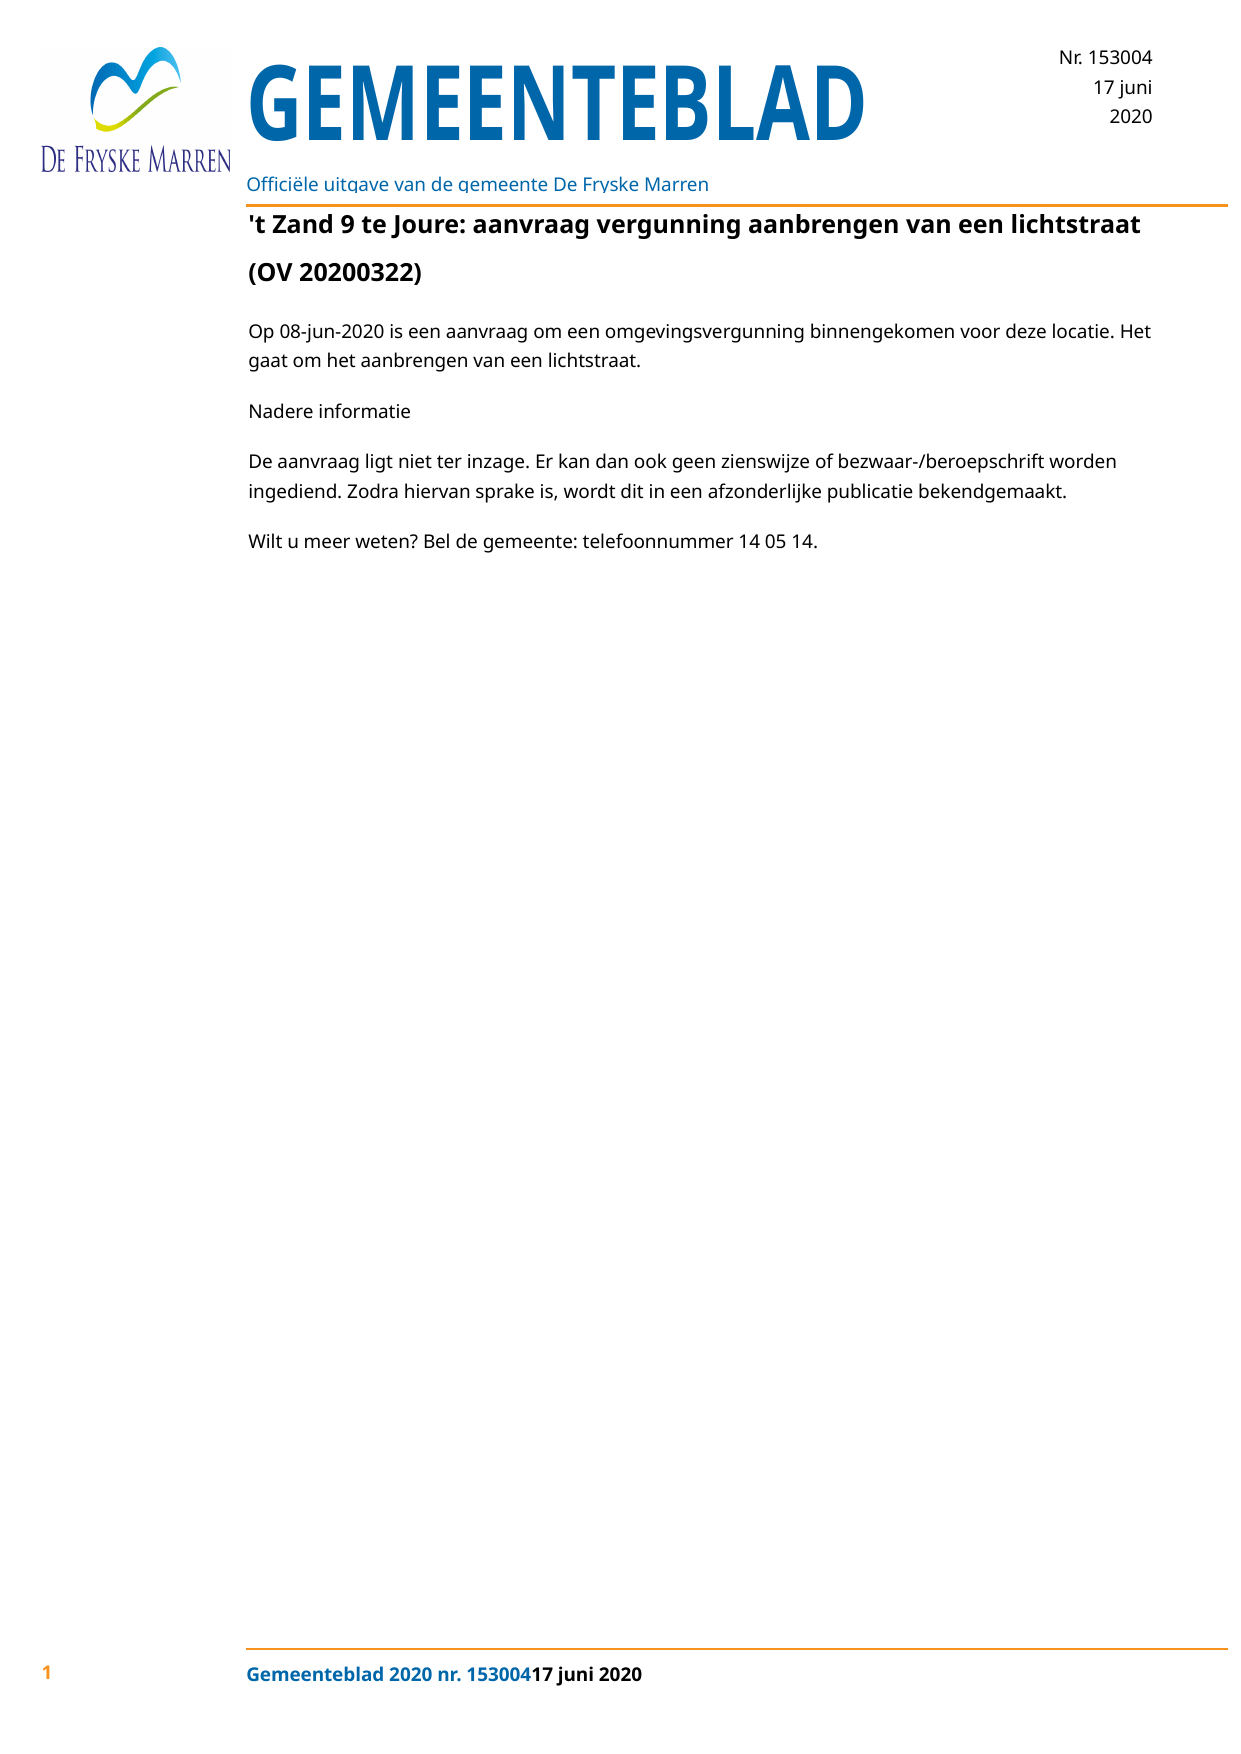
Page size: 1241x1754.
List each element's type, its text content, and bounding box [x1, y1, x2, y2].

text De aanvraag ligt niet ter inzage. Er kan dan ook geen zienswijze of bezwaar-/beroepschrift worden ingediend. Zodra hiervan sprake is, wordt dit in een afzonderlijke publicatie bekendgemaakt. [248, 448, 1152, 504]
text Op 08-jun-2020 is een aanvraag om een omgevingsvergunning binnengekomen voor deze locatie. Het gaat om het aanbrengen van een lichtstraat. [248, 318, 1152, 373]
text Nadere informatie [248, 398, 1152, 424]
picture [41, 47, 231, 172]
text 't Zand 9 te Joure: aanvraag vergunning aanbrengen van een lichtstraat (OV 20200322) [248, 207, 1152, 288]
text Wilt u meer weten? Bel de gemeente: telefoonnummer 14 05 14. [248, 528, 1152, 554]
